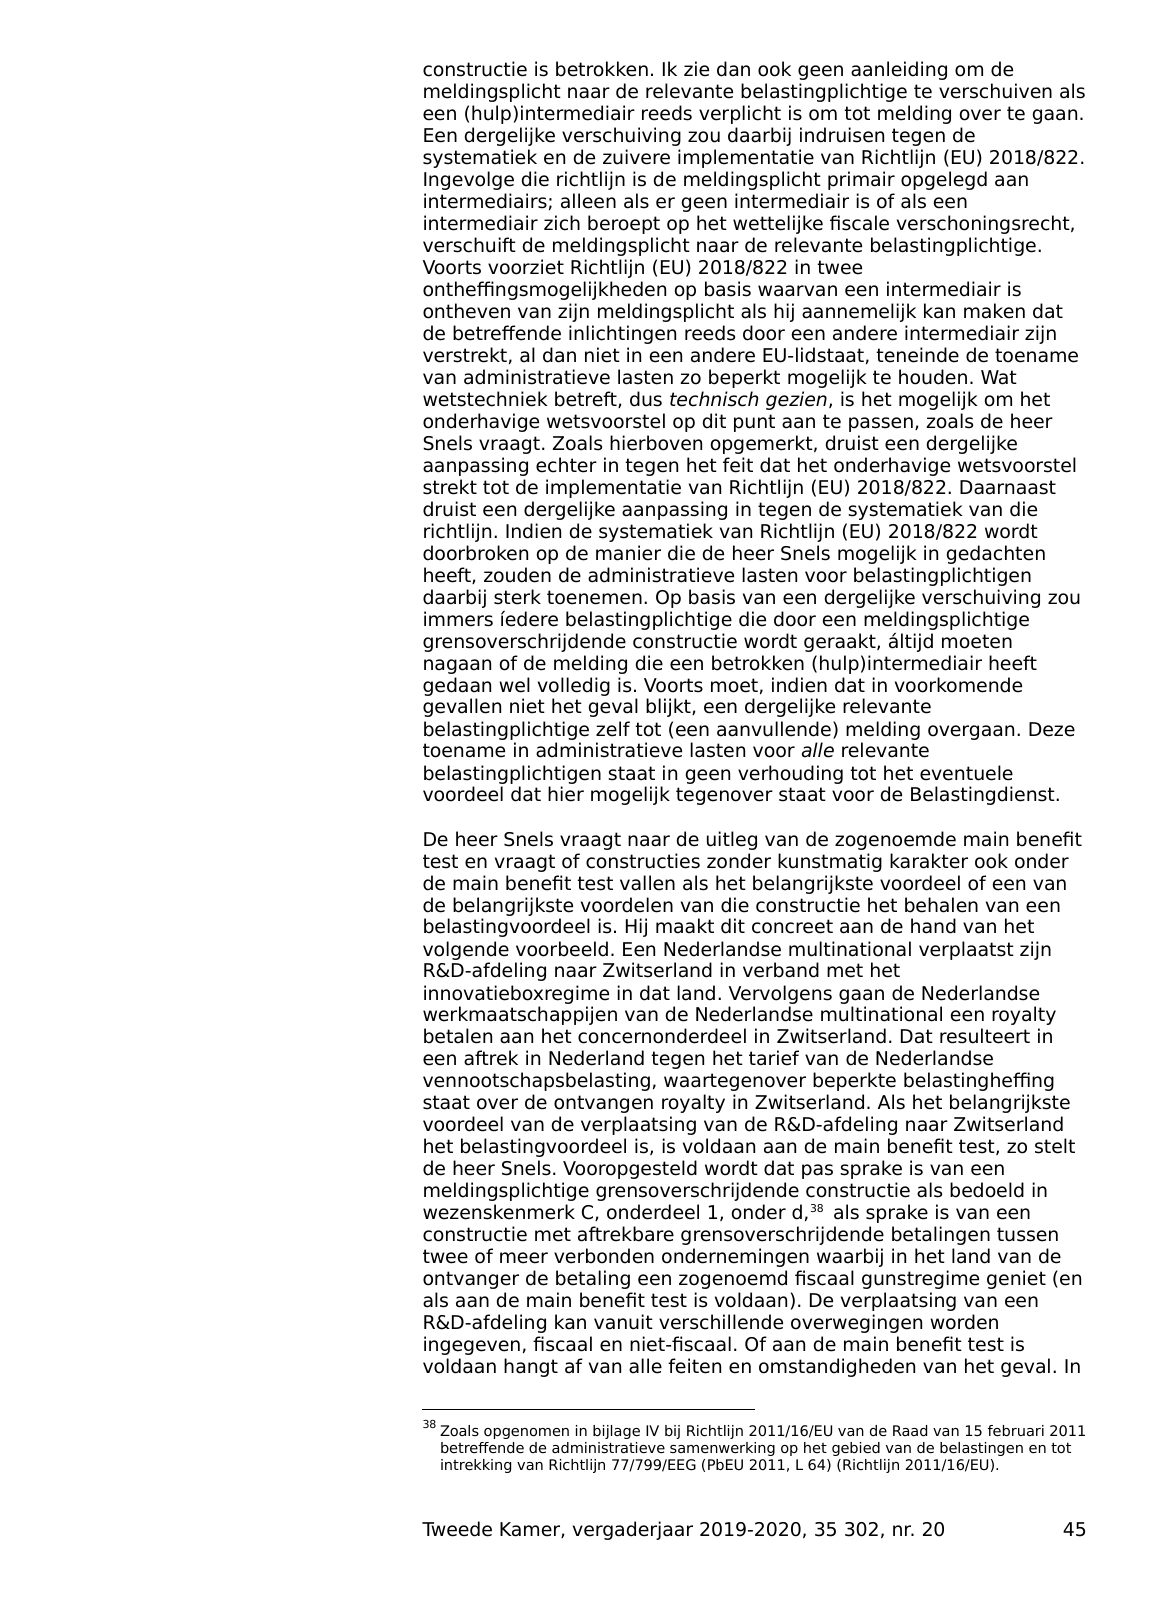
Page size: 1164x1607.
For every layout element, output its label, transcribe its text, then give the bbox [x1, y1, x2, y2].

text De heer Snels vraagt naar de uitleg van de zogenoemde main benefit test en vraagt of constructies zonder kunstmatig karakter ook onder de main benefit test vallen als het belangrijkste voordeel of een van de belangrijkste voordelen van die constructie het behalen van een belastingvoordeel is. Hij maakt dit concreet aan de hand van het volgende voorbeeld. Een Nederlandse multinational verplaatst zijn R&D-afdeling naar Zwitserland in verband met het innovatieboxregime in dat land. Vervolgens gaan de Nederlandse werkmaatschappijen van de Nederlandse multinational een royalty betalen aan het concernonderdeel in Zwitserland. Dat resulteert in een aftrek in Nederland tegen het tarief van de Nederlandse vennootschapsbelasting, waartegenover beperkte belastingheffing staat over de ontvangen royalty in Zwitserland. Als het belangrijkste voordeel van de verplaatsing van de R&D-afdeling naar Zwitserland het belastingvoordeel is, is voldaan aan de main benefit test, zo stelt de heer Snels. Vooropgesteld wordt dat pas sprake is van een meldingsplichtige grensoverschrijdende constructie als bedoeld in wezenskenmerk C, onderdeel 1, onder d, als sprake is van een constructie met aftrekbare grensoverschrijdende betalingen tussen twee of meer verbonden ondernemingen waarbij in het land van de ontvanger de betaling een zogenoemd fiscaal gunstregime geniet (en als aan de main benefit test is voldaan). De verplaatsing van een R&D-afdeling kan vanuit verschillende overwegingen worden ingegeven, fiscaal en niet-fiscaal. Of aan de main benefit test is voldaan hangt af van alle feiten en omstandigheden van het geval. In [422, 828, 1087, 1378]
text Zoals opgenomen in bijlage IV bij Richtlijn 2011/16/EU van de Raad van 15 februari 2011 betreffende de administratieve samenwerking op het gebied van de belastingen en tot intrekking van Richtlijn 77/799/EEG (PbEU 2011, L 64) (Richtlijn 2011/16/EU). [422, 1418, 1087, 1474]
text constructie is betrokken. Ik zie dan ook geen aanleiding om de meldingsplicht naar de relevante belastingplichtige te verschuiven als een (hulp)intermediair reeds verplicht is om tot melding over te gaan. Een dergelijke verschuiving zou daarbij indruisen tegen de systematiek en de zuivere implementatie van Richtlijn (EU) 2018/822. Ingevolge die richtlijn is de meldingsplicht primair opgelegd aan intermediairs; alleen als er geen intermediair is of als een intermediair zich beroept op het wettelijke fiscale verschoningsrecht, verschuift de meldingsplicht naar de relevante belastingplichtige. Voorts voorziet Richtlijn (EU) 2018/822 in twee ontheffingsmogelijkheden op basis waarvan een intermediair is ontheven van zijn meldingsplicht als hij aannemelijk kan maken dat de betreffende inlichtingen reeds door een andere intermediair zijn verstrekt, al dan niet in een andere EU-lidstaat, teneinde de toename van administratieve lasten zo beperkt mogelijk te houden. Wat wetstechniek betreft, dus technisch gezien, is het mogelijk om het onderhavige wetsvoorstel op dit punt aan te passen, zoals de heer Snels vraagt. Zoals hierboven opgemerkt, druist een dergelijke aanpassing echter in tegen het feit dat het onderhavige wetsvoorstel strekt tot de implementatie van Richtlijn (EU) 2018/822. Daarnaast druist een dergelijke aanpassing in tegen de systematiek van die richtlijn. Indien de systematiek van Richtlijn (EU) 2018/822 wordt doorbroken op de manier die de heer Snels mogelijk in gedachten heeft, zouden de administratieve lasten voor belastingplichtigen daarbij sterk toenemen. Op basis van een dergelijke verschuiving zou immers íedere belastingplichtige die door een meldingsplichtige grensoverschrijdende constructie wordt geraakt, áltijd moeten nagaan of de melding die een betrokken (hulp)intermediair heeft gedaan wel volledig is. Voorts moet, indien dat in voorkomende gevallen niet het geval blijkt, een dergelijke relevante belastingplichtige zelf tot (een aanvullende) melding overgaan. Deze toename in administratieve lasten voor alle relevante belastingplichtigen staat in geen verhouding tot het eventuele voordeel dat hier mogelijk tegenover staat voor de Belastingdienst. [422, 59, 1087, 806]
